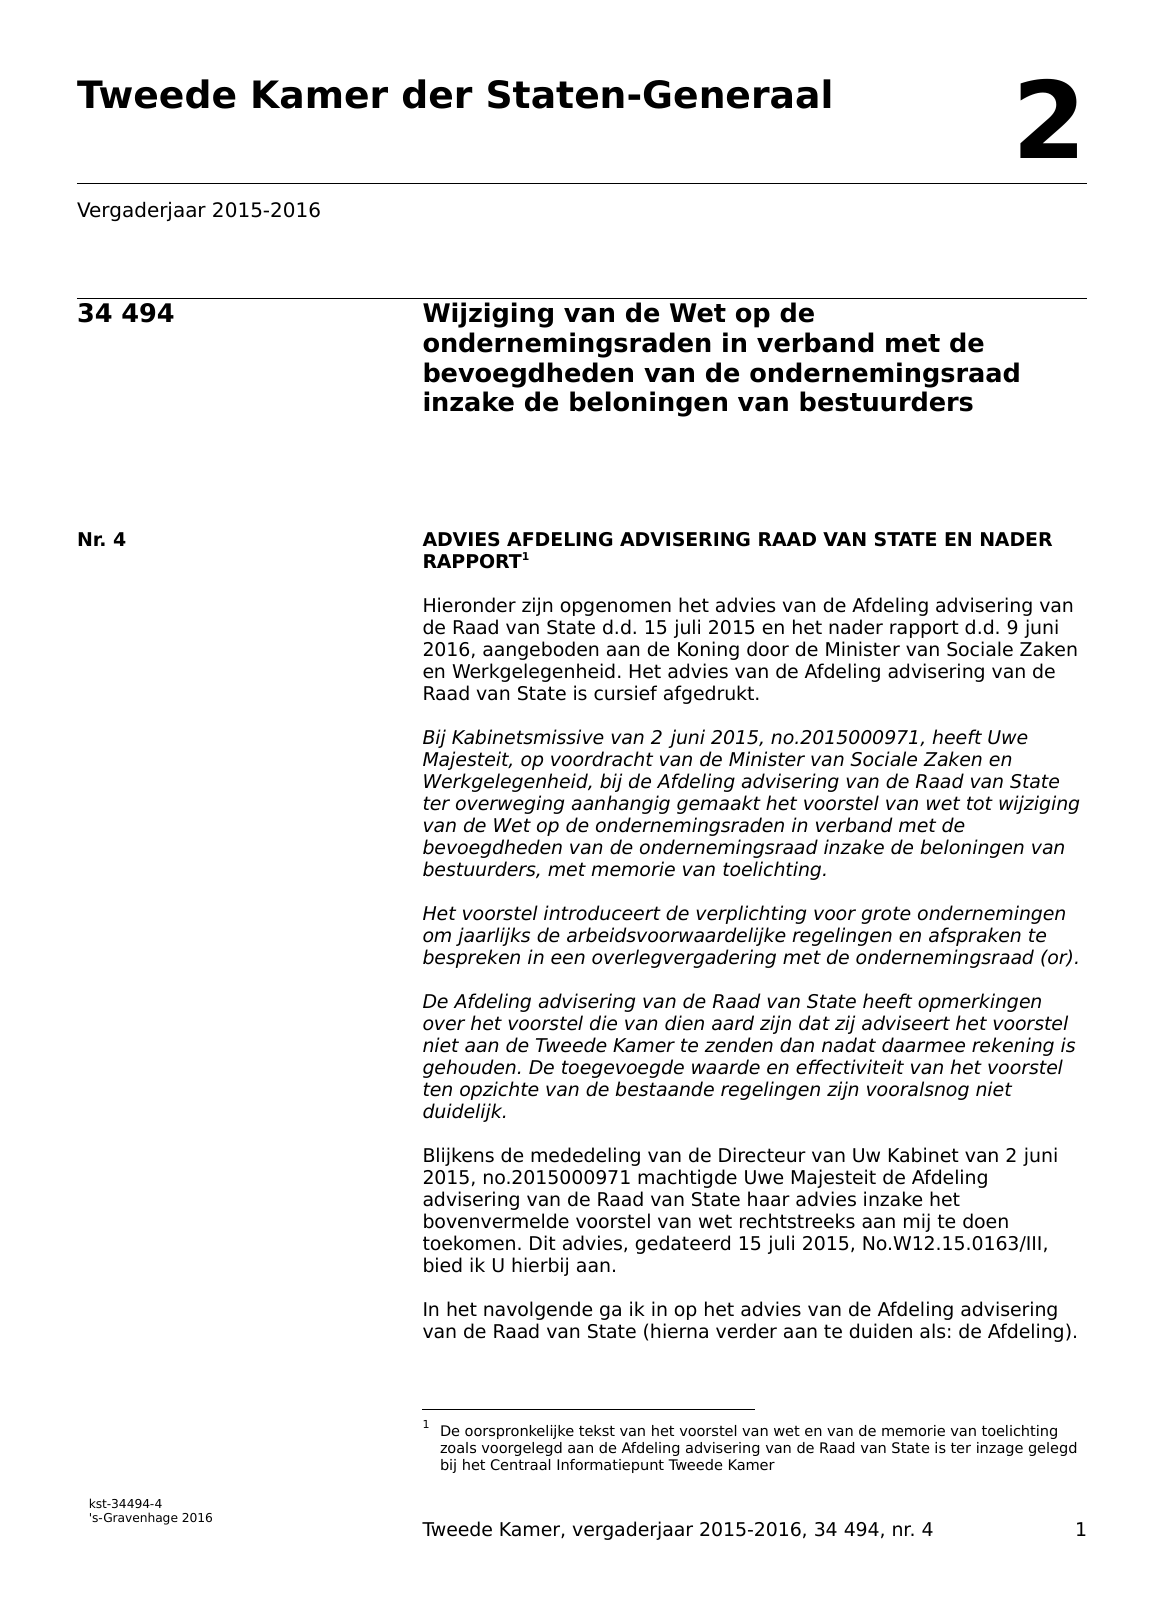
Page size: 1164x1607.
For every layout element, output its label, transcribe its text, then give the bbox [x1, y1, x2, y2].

text De oorspronkelijke tekst van het voorstel van wet en van de memorie van toelichting zoals voorgelegd aan de Afdeling advisering van de Raad van State is ter inzage gelegd bij het Centraal Informatiepunt Tweede Kamer [422, 1418, 1087, 1474]
table_header 2 [886, 59, 1087, 183]
table_header Tweede Kamer der Staten-Generaal [77, 59, 886, 183]
text Het voorstel introduceert de verplichting voor grote ondernemingen om jaarlijks de arbeidsvoorwaardelijke regelingen en afspraken te bespreken in een overlegvergadering met de ondernemingsraad (or). [422, 903, 1087, 969]
text kst-34494-4 [88, 1497, 323, 1511]
text Blijkens de mededeling van de Directeur van Uw Kabinet van 2 juni 2015, no.2015000971 machtigde Uwe Majesteit de Afdeling advisering van de Raad van State haar advies inzake het bovenvermelde voorstel van wet rechtstreeks aan mij te doen toekomen. Dit advies, gedateerd 15 juli 2015, No.W12.15.0163/III, bied ik U hierbij aan. [422, 1145, 1087, 1277]
text 's-Gravenhage 2016 [88, 1511, 323, 1525]
subtitle Nr. 4 ADVIES AFDELING ADVISERING RAAD VAN STATE EN NADER RAPPORT [77, 529, 1087, 573]
text Hieronder zijn opgenomen het advies van de Afdeling advisering van de Raad van State d.d. 15 juli 2015 en het nader rapport d.d. 9 juni 2016, aangeboden aan de Koning door de Minister van Sociale Zaken en Werkgelegenheid. Het advies van de Afdeling advisering van de Raad van State is cursief afgedrukt. [422, 595, 1087, 705]
text Bij Kabinetsmissive van 2 juni 2015, no.2015000971, heeft Uwe Majesteit, op voordracht van de Minister van Sociale Zaken en Werkgelegenheid, bij de Afdeling advisering van de Raad van State ter overweging aanhangig gemaakt het voorstel van wet tot wijziging van de Wet op de ondernemingsraden in verband met de bevoegdheden van de ondernemingsraad inzake de beloningen van bestuurders, met memorie van toelichting. [422, 727, 1087, 881]
subtitle 34 494 Wijziging van de Wet op de ondernemingsraden in verband met de bevoegdheden van de ondernemingsraad inzake de beloningen van bestuurders [77, 299, 1087, 418]
table_cell Vergaderjaar 2015-2016 [77, 184, 1087, 298]
text De Afdeling advisering van de Raad van State heeft opmerkingen over het voorstel die van dien aard zijn dat zij adviseert het voorstel niet aan de Tweede Kamer te zenden dan nadat daarmee rekening is gehouden. De toegevoegde waarde en effectiviteit van het voorstel ten opzichte van de bestaande regelingen zijn vooralsnog niet duidelijk. [422, 991, 1087, 1123]
text In het navolgende ga ik in op het advies van de Afdeling advisering van de Raad van State (hierna verder aan te duiden als: de Afdeling). [422, 1299, 1087, 1343]
